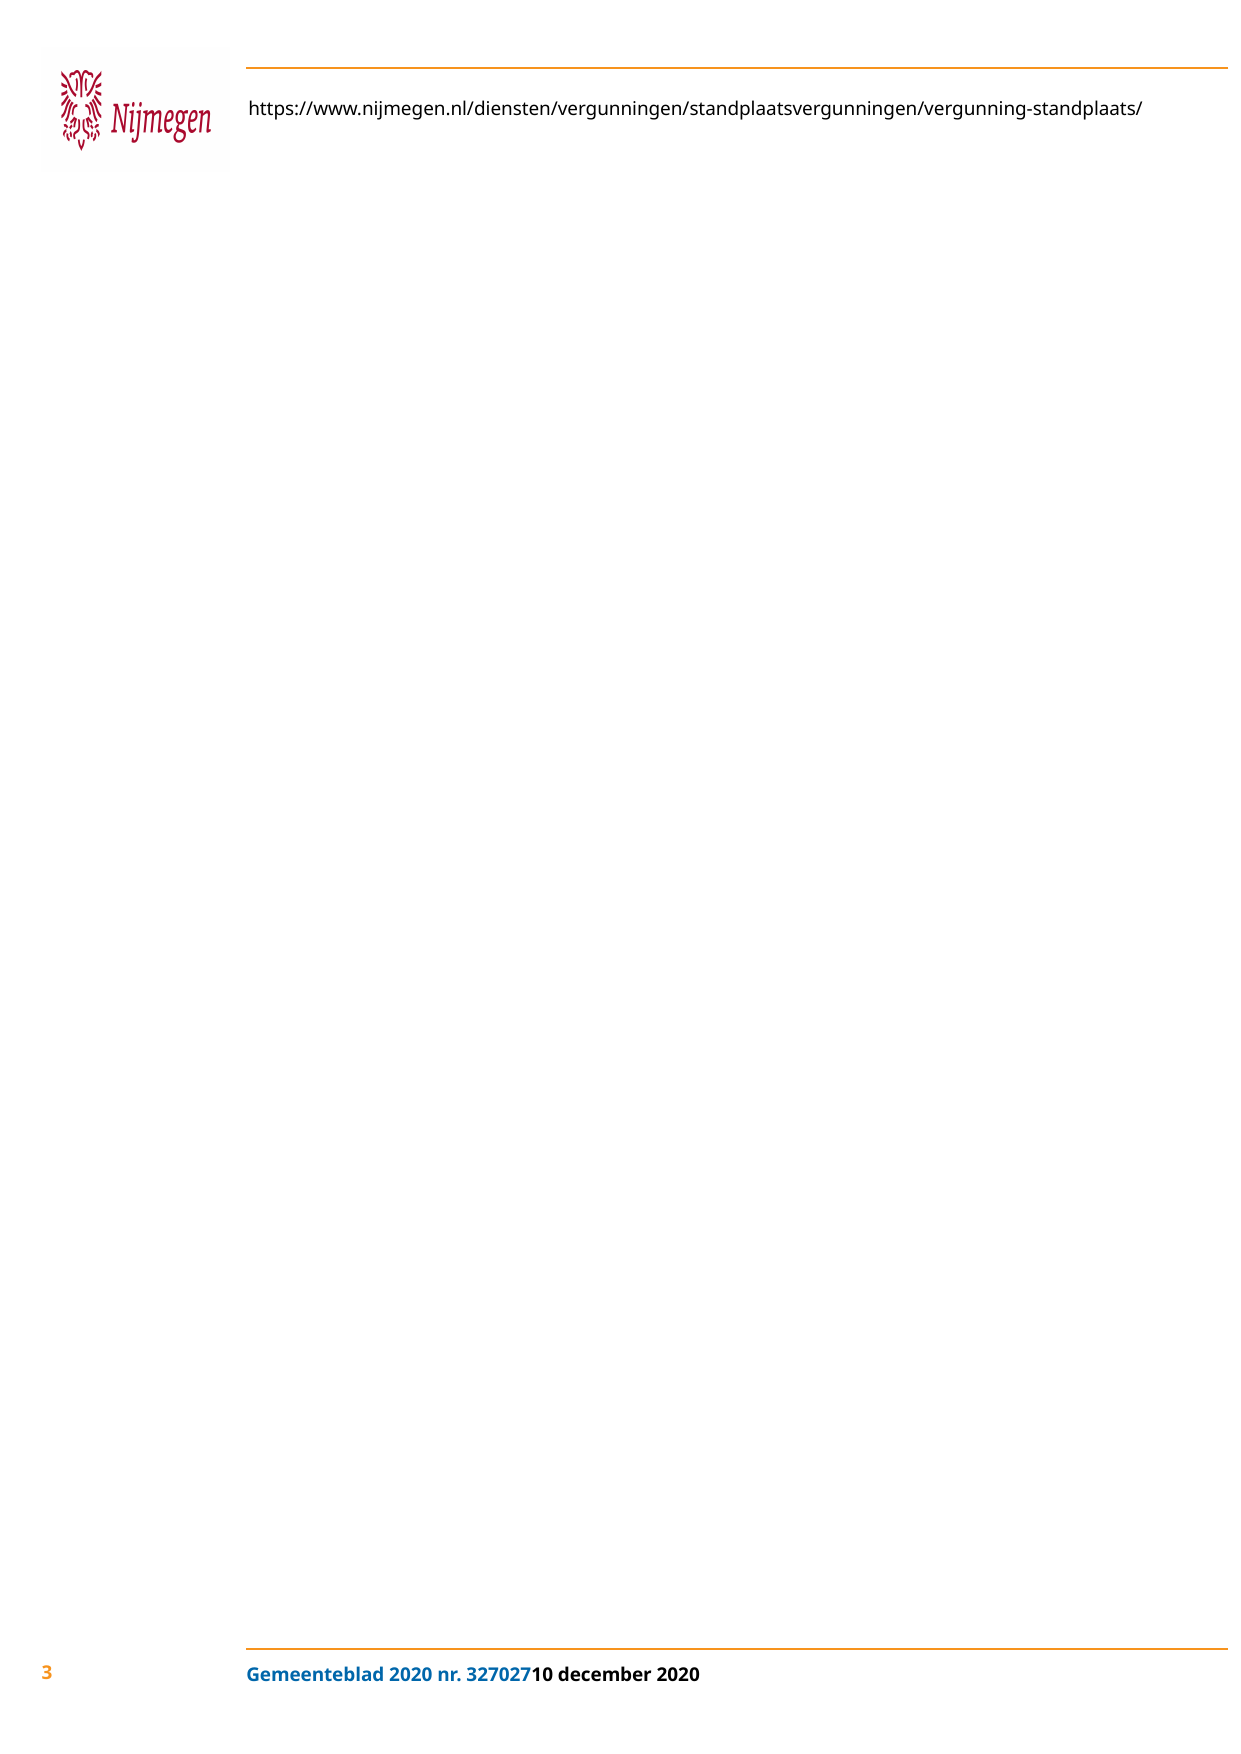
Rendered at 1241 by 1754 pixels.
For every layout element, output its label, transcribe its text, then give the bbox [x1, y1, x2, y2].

text https://www.nijmegen.nl/diensten/vergunningen/standplaatsvergunningen/vergunning-standplaats/ [248, 95, 1152, 121]
picture [41, 47, 231, 172]
